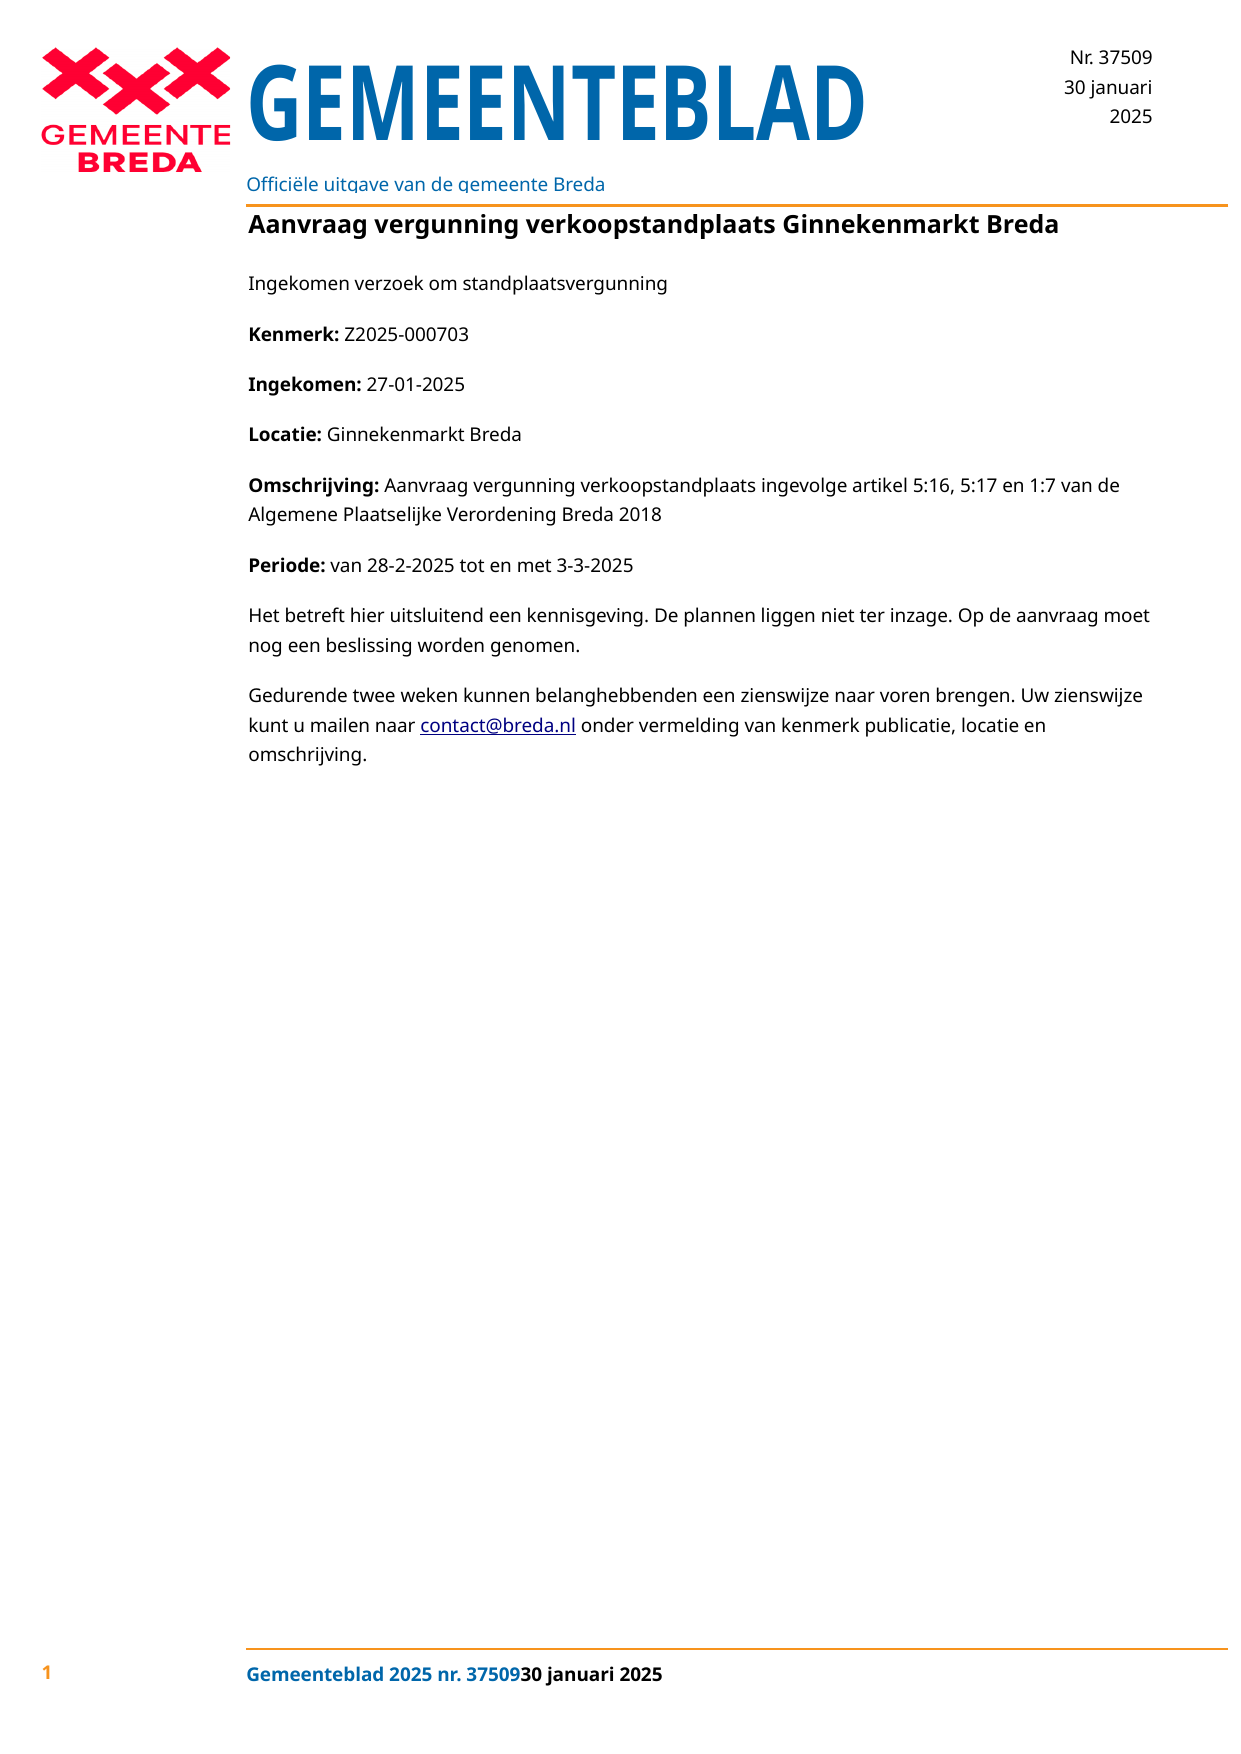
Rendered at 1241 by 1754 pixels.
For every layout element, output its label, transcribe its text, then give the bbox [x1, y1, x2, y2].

text Omschrijving: Aanvraag vergunning verkoopstandplaats ingevolge artikel 5:16, 5:17 en 1:7 van de Algemene Plaatselijke Verordening Breda 2018 [248, 472, 1152, 527]
text Gedurende twee weken kunnen belanghebbenden een zienswijze naar voren brengen. Uw zienswijze kunt u mailen naar contact@breda.nl onder vermelding van kenmerk publicatie, locatie en omschrijving. [248, 682, 1152, 767]
text Periode: van 28-2-2025 tot en met 3-3-2025 [248, 552, 1152, 578]
text Ingekomen: 27-01-2025 [248, 371, 1152, 397]
text Het betreft hier uitsluitend een kennisgeving. De plannen liggen niet ter inzage. Op de aanvraag moet nog een beslissing worden genomen. [248, 602, 1152, 658]
text Kenmerk: Z2025-000703 [248, 321, 1152, 346]
text Locatie: Ginnekenmarkt Breda [248, 422, 1152, 447]
text Ingekomen verzoek om standplaatsvergunning [248, 270, 1152, 296]
picture [41, 47, 231, 172]
text Aanvraag vergunning verkoopstandplaats Ginnekenmarkt Breda [248, 207, 1152, 241]
